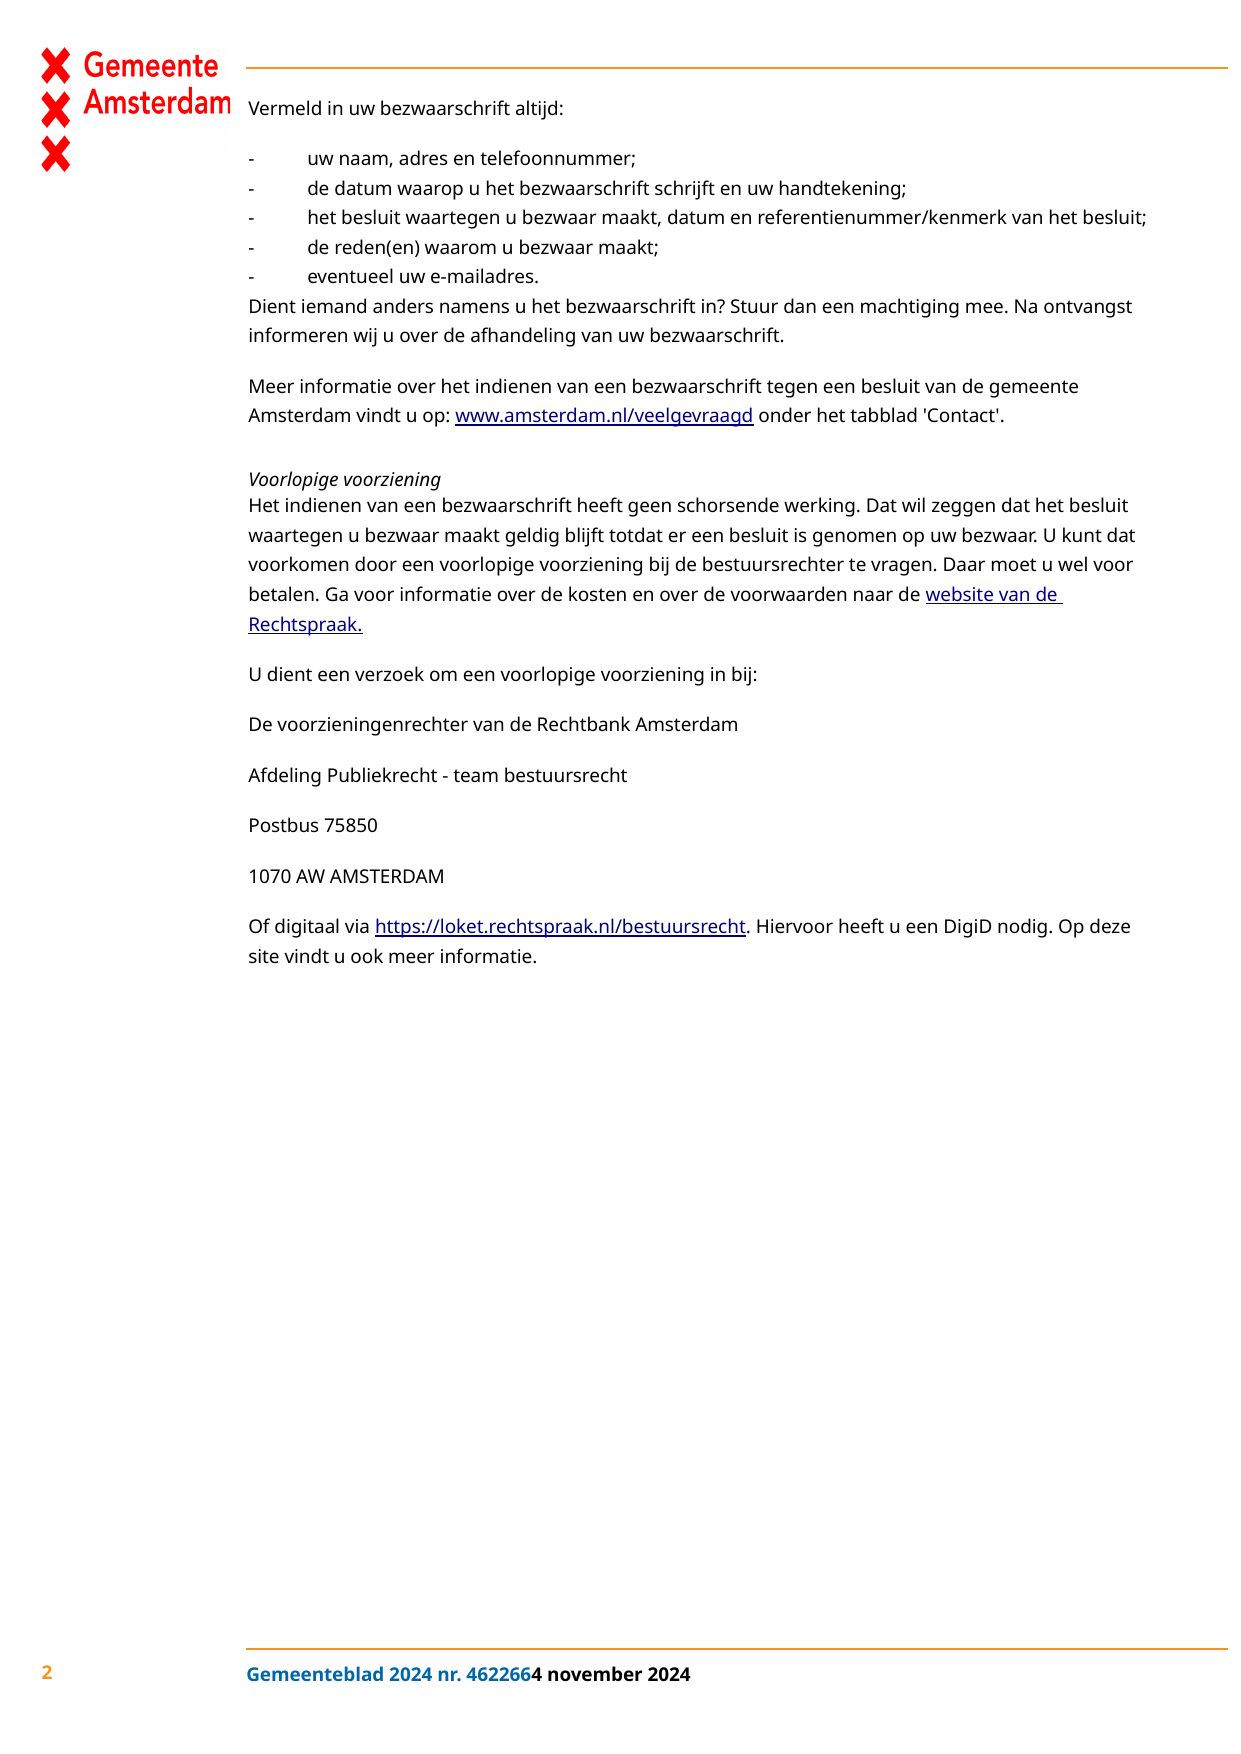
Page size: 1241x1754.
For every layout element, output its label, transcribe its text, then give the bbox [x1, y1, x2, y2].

text De voorzieningenrechter van de Rechtbank Amsterdam [248, 712, 1152, 737]
text 1070 AW AMSTERDAM [248, 863, 1152, 888]
text Afdeling Publiekrecht - team bestuursrecht [248, 762, 1152, 788]
text Vermeld in uw bezwaarschrift altijd: [248, 95, 1152, 121]
text Of digitaal via https://loket.rechtspraak.nl/bestuursrecht. Hiervoor heeft u een DigiD nodig. Op deze site vindt u ook meer informatie. [248, 913, 1152, 968]
list eventueel uw e-mailadres. [248, 263, 1152, 289]
text U dient een verzoek om een voorlopige voorziening in bij: [248, 661, 1152, 687]
text Postbus 75850 [248, 812, 1152, 838]
list het besluit waartegen u bezwaar maakt, datum en referentienummer/kenmerk van het besluit; [248, 204, 1152, 230]
text Meer informatie over het indienen van een bezwaarschrift tegen een besluit van de gemeente Amsterdam vindt u op: www.amsterdam.nl/veelgevraagd onder het tabblad 'Contact'. [248, 373, 1152, 428]
text Voorlopige voorziening [248, 467, 1152, 492]
list de reden(en) waarom u bezwaar maakt; [248, 234, 1152, 260]
list de datum waarop u het bezwaarschrift schrijft en uw handtekening; [248, 175, 1152, 201]
list uw naam, adres en telefoonnummer; [248, 145, 1152, 171]
picture [41, 47, 231, 172]
text Het indienen van een bezwaarschrift heeft geen schorsende werking. Dat wil zeggen dat het besluit waartegen u bezwaar maakt geldig blijft totdat er een besluit is genomen op uw bezwaar. U kunt dat voorkomen door een voorlopige voorziening bij de bestuursrechter te vragen. Daar moet u wel voor betalen. Ga voor informatie over de kosten en over de voorwaarden naar de website van de Rechtspraak. [248, 492, 1152, 636]
text Dient iemand anders namens u het bezwaarschrift in? Stuur dan een machtiging mee. Na ontvangst informeren wij u over de afhandeling van uw bezwaarschrift. [248, 293, 1152, 348]
